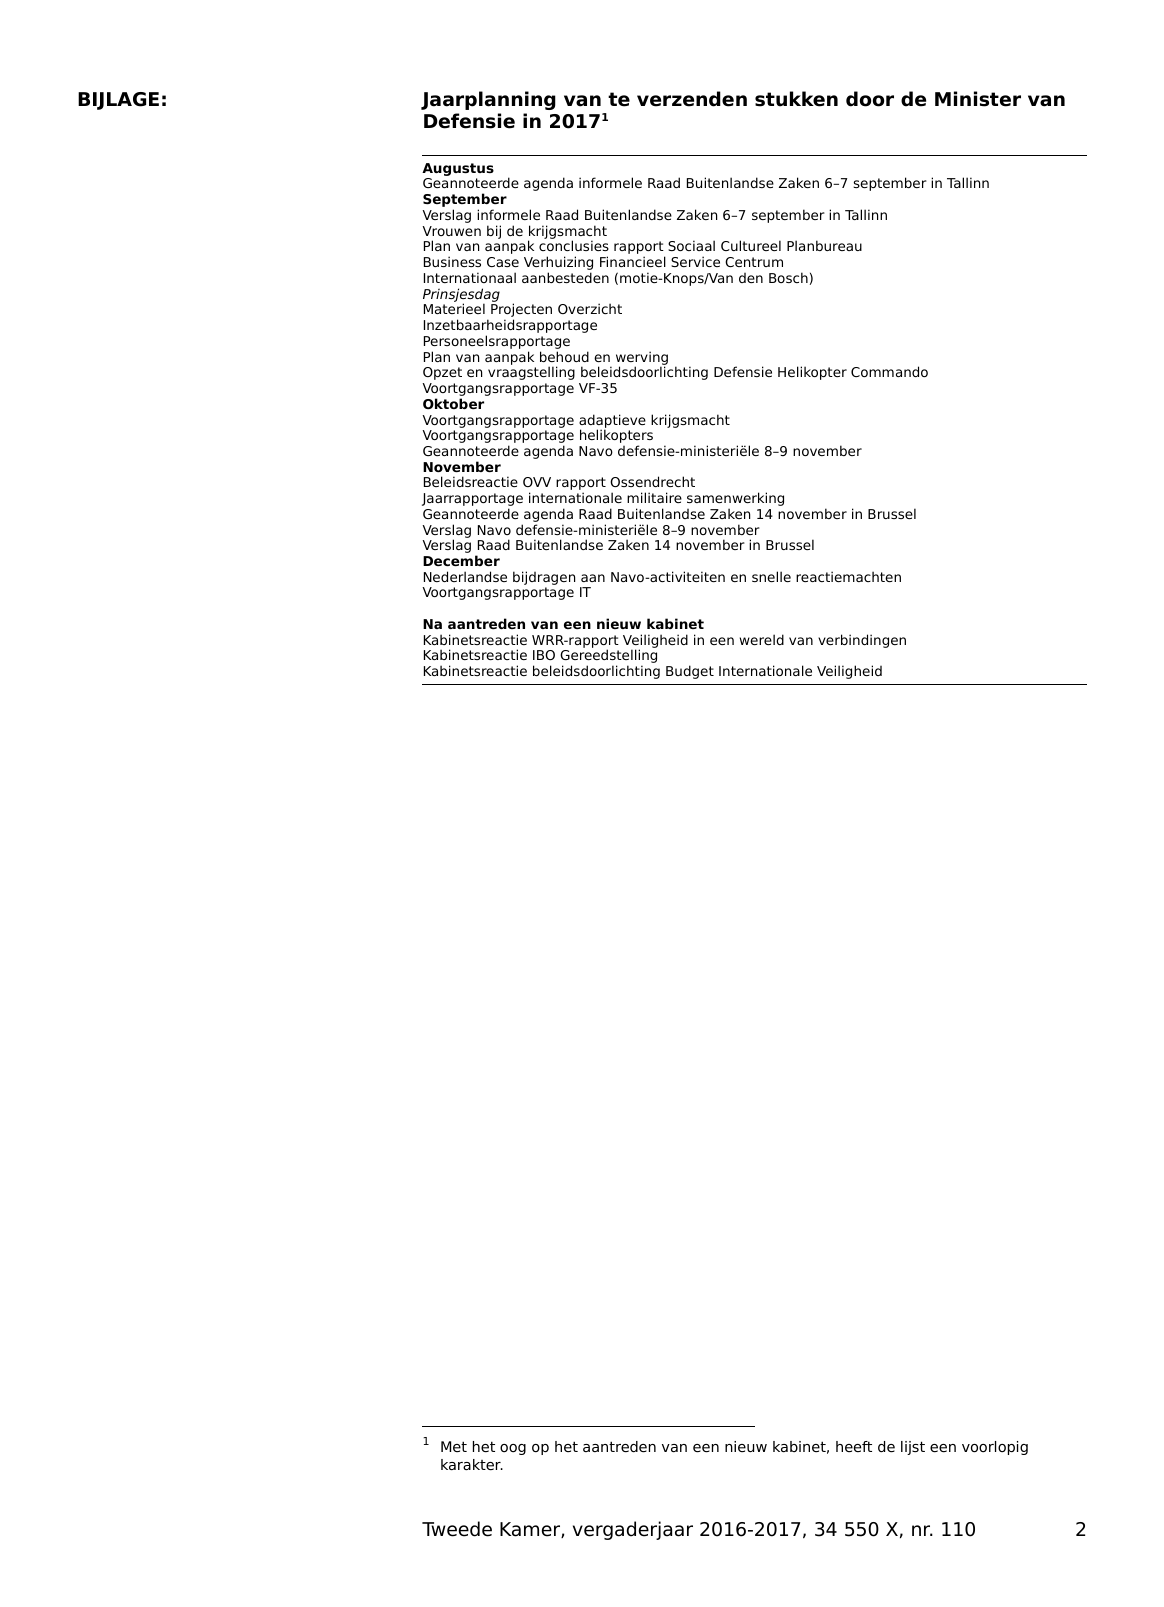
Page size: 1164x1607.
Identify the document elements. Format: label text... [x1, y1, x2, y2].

table_cell Personeelsrapportage [422, 334, 1087, 349]
table_cell December [422, 554, 1087, 569]
table_cell Oktober [422, 397, 1087, 412]
table_cell Na aantreden van een nieuw kabinet [422, 617, 1087, 632]
table_cell Geannoteerde agenda informele Raad Buitenlandse Zaken 6–7 september in Tallinn [422, 176, 1087, 192]
table_cell Vrouwen bij de krijgsmacht [422, 224, 1087, 239]
table_cell Geannoteerde agenda Navo defensie-ministeriële 8–9 november [422, 444, 1087, 459]
table_cell Kabinetsreactie WRR-rapport Veiligheid in een wereld van verbindingen [422, 633, 1087, 648]
table_cell Beleidsreactie OVV rapport Ossendrecht [422, 475, 1087, 491]
table_header Augustus [422, 156, 1087, 176]
table_cell Voortgangsrapportage IT [422, 585, 1087, 601]
table_cell Plan van aanpak conclusies rapport Sociaal Cultureel Planbureau [422, 239, 1087, 255]
table_cell Materieel Projecten Overzicht [422, 302, 1087, 318]
table_cell Inzetbaarheidsrapportage [422, 318, 1087, 334]
table_cell Opzet en vraagstelling beleidsdoorlichting Defensie Helikopter Commando [422, 365, 1087, 381]
table_cell Voortgangsrapportage adaptieve krijgsmacht [422, 412, 1087, 428]
table_cell Plan van aanpak behoud en werving [422, 349, 1087, 365]
table_cell Verslag Raad Buitenlandse Zaken 14 november in Brussel [422, 538, 1087, 554]
table_cell Verslag Navo defensie-ministeriële 8–9 november [422, 523, 1087, 538]
table_cell Voortgangsrapportage helikopters [422, 428, 1087, 444]
table_cell Voortgangsrapportage VF-35 [422, 381, 1087, 397]
subtitle BIJLAGE: Jaarplanning van te verzenden stukken door de Minister van Defensie in 2017 [77, 89, 1087, 133]
table_cell Internationaal aanbesteden (motie-Knops/Van den Bosch) [422, 271, 1087, 286]
table_cell Verslag informele Raad Buitenlandse Zaken 6–7 september in Tallinn [422, 208, 1087, 223]
table_cell November [422, 460, 1087, 475]
table_cell Prinsjesdag [422, 286, 1087, 302]
table_cell Jaarrapportage internationale militaire samenwerking [422, 491, 1087, 507]
table_cell September [422, 192, 1087, 208]
table_cell [422, 601, 1087, 617]
table_cell Nederlandse bijdragen aan Navo-activiteiten en snelle reactiemachten [422, 570, 1087, 585]
text Met het oog op het aantreden van een nieuw kabinet, heeft de lijst een voorlopig karakter. [422, 1435, 1087, 1474]
table_cell Geannoteerde agenda Raad Buitenlandse Zaken 14 november in Brussel [422, 507, 1087, 522]
table_cell Business Case Verhuizing Financieel Service Centrum [422, 255, 1087, 271]
table_cell Kabinetsreactie beleidsdoorlichting Budget Internationale Veiligheid [422, 664, 1087, 684]
table_cell Kabinetsreactie IBO Gereedstelling [422, 648, 1087, 664]
